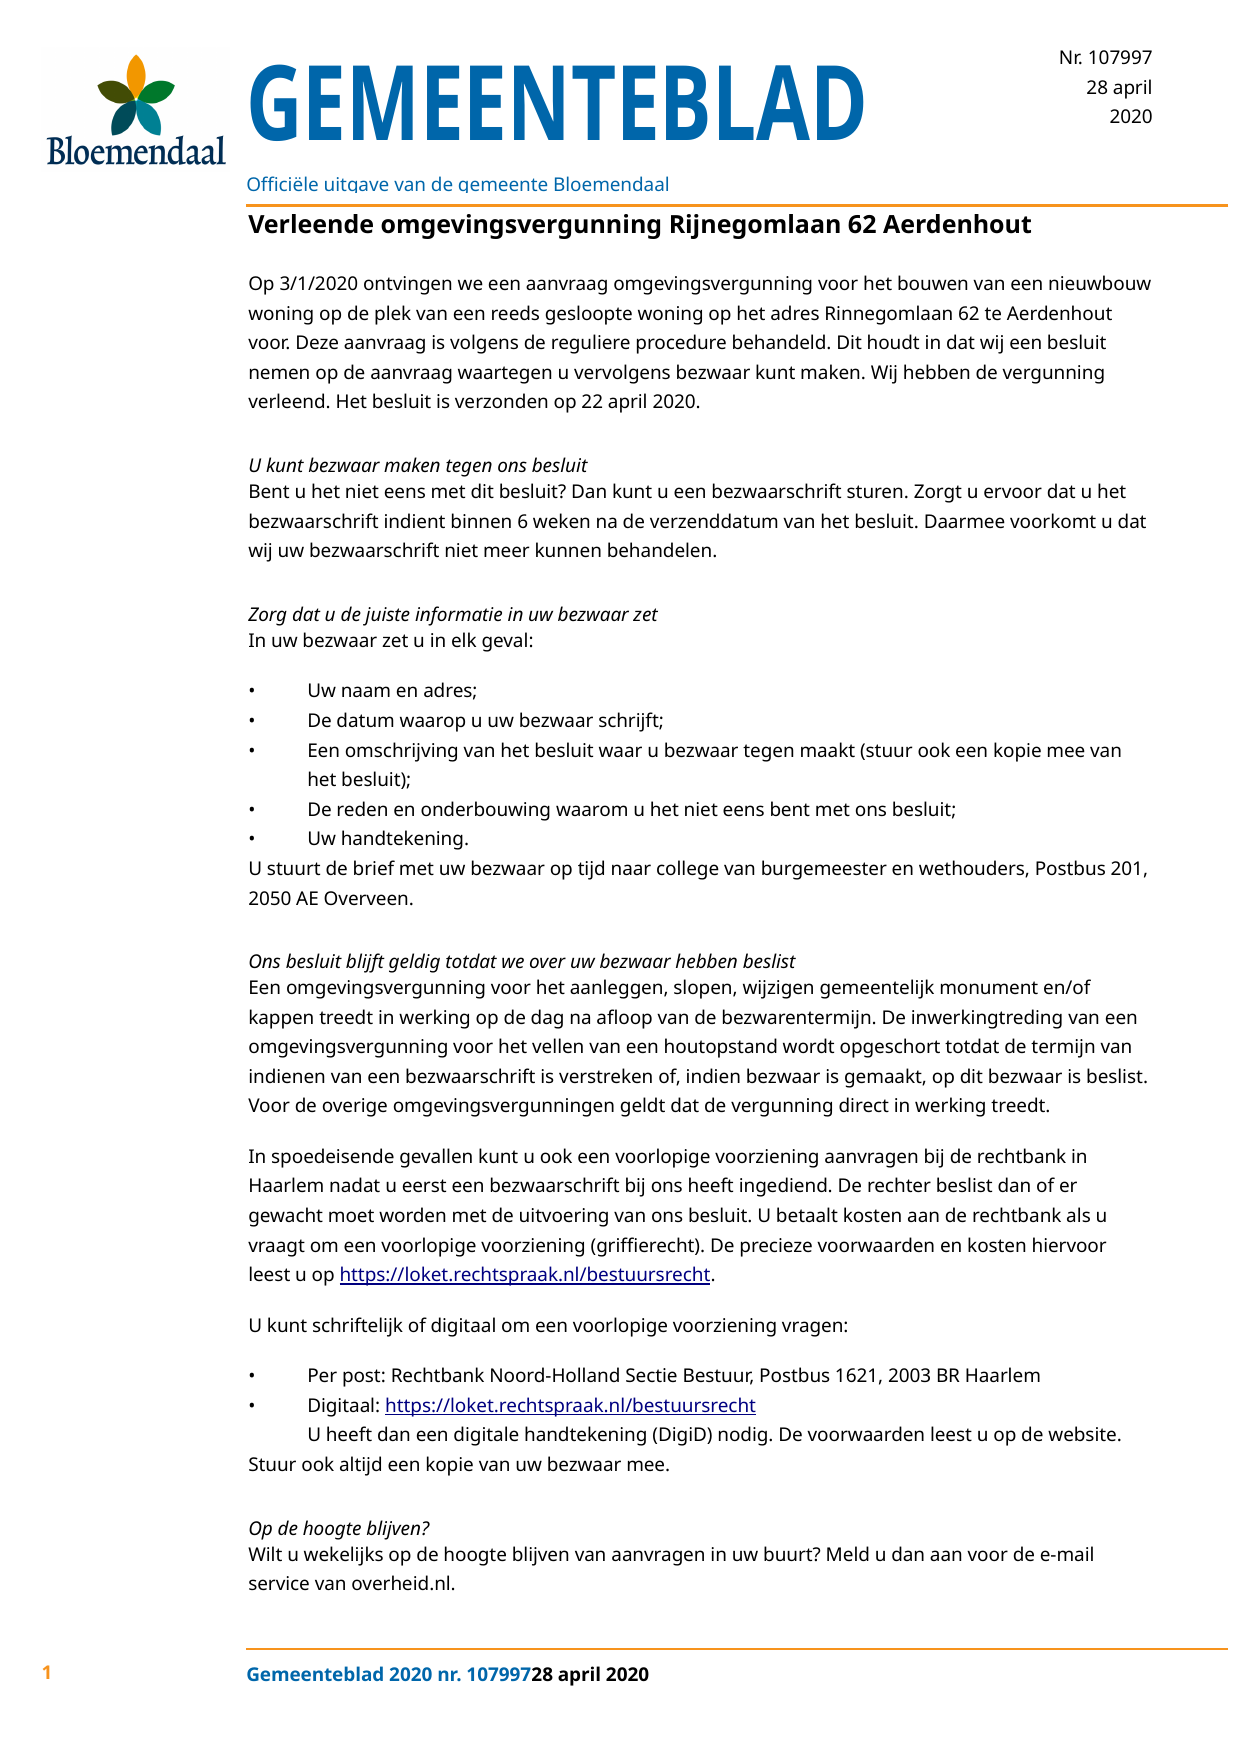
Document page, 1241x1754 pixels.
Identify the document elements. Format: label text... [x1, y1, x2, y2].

text Ons besluit blijft geldig totdat we over uw bezwaar hebben beslist [248, 949, 1152, 974]
text Bent u het niet eens met dit besluit? Dan kunt u een bezwaarschrift sturen. Zorgt u ervoor dat u het bezwaarschrift indient binnen 6 weken na de verzenddatum van het besluit. Daarmee voorkomt u dat wij uw bezwaarschrift niet meer kunnen behandelen. [248, 478, 1152, 563]
list Uw naam en adres; [248, 678, 1152, 703]
text Verleende omgevingsvergunning Rijnegomlaan 62 Aerdenhout [248, 207, 1152, 241]
list U heeft dan een digitale handtekening (DigiD) nodig. De voorwaarden leest u op de website. [248, 1421, 1152, 1447]
text Zorg dat u de juiste informatie in uw bezwaar zet [248, 601, 1152, 627]
picture [41, 47, 231, 172]
list De reden en onderbouwing waarom u het niet eens bent met ons besluit; [248, 796, 1152, 822]
text Wilt u wekelijks op de hoogte blijven van aanvragen in uw buurt? Meld u dan aan voor de e-mail service van overheid.nl. [248, 1541, 1152, 1596]
list Uw handtekening. [248, 826, 1152, 851]
list Digitaal: https://loket.rechtspraak.nl/bestuursrecht [248, 1392, 1152, 1418]
text Stuur ook altijd een kopie van uw bezwaar mee. [248, 1451, 1152, 1477]
list De datum waarop u uw bezwaar schrijft; [248, 707, 1152, 733]
text Een omgevingsvergunning voor het aanleggen, slopen, wijzigen gemeentelijk monument en/of kappen treedt in werking op de dag na afloop van de bezwarentermijn. De inwerkingtreding van een omgevingsvergunning voor het vellen van een houtopstand wordt opgeschort totdat de termijn van indienen van een bezwaarschrift is verstreken of, indien bezwaar is gemaakt, op dit bezwaar is beslist. Voor de overige omgevingsvergunningen geldt dat de vergunning direct in werking treedt. [248, 974, 1152, 1118]
list Een omschrijving van het besluit waar u bezwaar tegen maakt (stuur ook een kopie mee van het besluit); [248, 737, 1152, 792]
text Op 3/1/2020 ontvingen we een aanvraag omgevingsvergunning voor het bouwen van een nieuwbouw woning op de plek van een reeds gesloopte woning op het adres Rinnegomlaan 62 te Aerdenhout voor. Deze aanvraag is volgens de reguliere procedure behandeld. Dit houdt in dat wij een besluit nemen op de aanvraag waartegen u vervolgens bezwaar kunt maken. Wij hebben de vergunning verleend. Het besluit is verzonden op 22 april 2020. [248, 270, 1152, 414]
text In uw bezwaar zet u in elk geval: [248, 627, 1152, 653]
text U kunt bezwaar maken tegen ons besluit [248, 453, 1152, 478]
text In spoedeisende gevallen kunt u ook een voorlopige voorziening aanvragen bij de rechtbank in Haarlem nadat u eerst een bezwaarschrift bij ons heeft ingediend. De rechter beslist dan of er gewacht moet worden met de uitvoering van ons besluit. U betaalt kosten aan de rechtbank als u vraagt om een voorlopige voorziening (griffierecht). De precieze voorwaarden en kosten hiervoor leest u op https://loket.rechtspraak.nl/bestuursrecht. [248, 1143, 1152, 1287]
text U kunt schriftelijk of digitaal om een voorlopige voorziening vragen: [248, 1312, 1152, 1338]
text U stuurt de brief met uw bezwaar op tijd naar college van burgemeester en wethouders, Postbus 201, 2050 AE Overveen. [248, 855, 1152, 910]
list Per post: Rechtbank Noord-Holland Sectie Bestuur, Postbus 1621, 2003 BR Haarlem [248, 1362, 1152, 1388]
text Op de hoogte blijven? [248, 1515, 1152, 1541]
